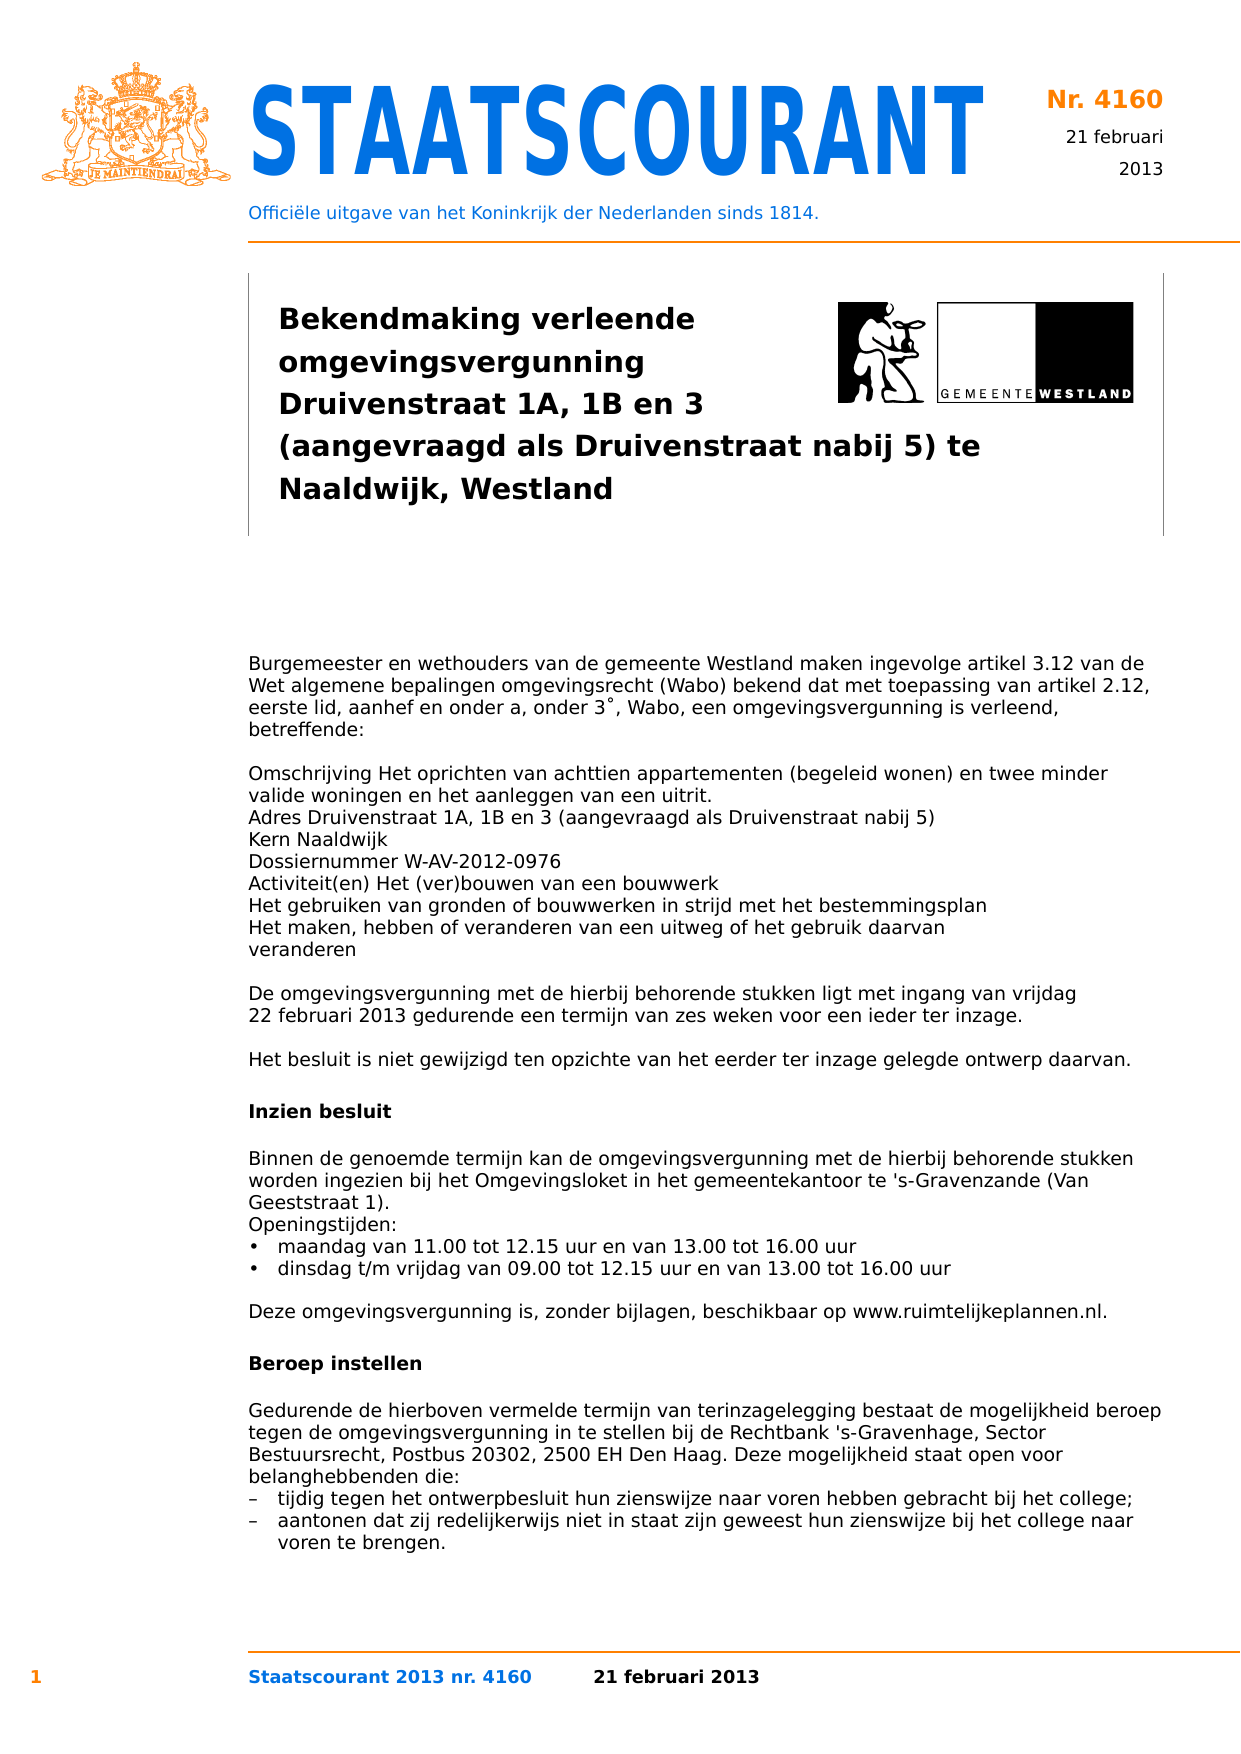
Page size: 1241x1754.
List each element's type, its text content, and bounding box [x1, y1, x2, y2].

text – tijdig tegen het ontwerpbesluit hun zienswijze naar voren hebben gebracht bij het college; [248, 1488, 1163, 1510]
text De omgevingsvergunning met de hierbij behorende stukken ligt met ingang van vrijdag 22 februari 2013 gedurende een termijn van zes weken voor een ieder ter inzage. [248, 983, 1163, 1027]
text Gedurende de hierboven vermelde termijn van terinzagelegging bestaat de mogelijkheid beroep tegen de omgevingsvergunning in te stellen bij de Rechtbank 's-Gravenhage, Sector Bestuursrecht, Postbus 20302, 2500 EH Den Haag. Deze mogelijkheid staat open voor belanghebbenden die: [248, 1400, 1163, 1488]
table_cell 2013 [998, 153, 1240, 203]
text • maandag van 11.00 tot 12.15 uur en van 13.00 tot 16.00 uur [248, 1236, 1163, 1257]
text Omschrijving Het oprichten van achttien appartementen (begeleid wonen) en twee minder valide woningen en het aanleggen van een uitrit. [248, 763, 1163, 807]
table_header [25, 62, 248, 241]
text Het gebruiken van gronden of bouwwerken in strijd met het bestemmingsplan [248, 895, 1163, 917]
text • dinsdag t/m vrijdag van 09.00 tot 12.15 uur en van 13.00 tot 16.00 uur [248, 1257, 1163, 1279]
table_header STAATSCOURANT [248, 62, 998, 203]
subtitle Bekendmaking verleende omgevingsvergunning Druivenstraat 1A, 1B en 3 (aangevraagd als Druivenstraat nabij 5) te Naaldwijk, Westland [249, 273, 1163, 536]
table_header Nr. 4160 [998, 62, 1240, 121]
subtitle Beroep instellen [248, 1353, 1163, 1375]
text veranderen [248, 939, 1163, 961]
text Binnen de genoemde termijn kan de omgevingsvergunning met de hierbij behorende stukken worden ingezien bij het Omgevingsloket in het gemeentekantoor te 's-Gravenzande (Van Geeststraat 1). [248, 1148, 1163, 1213]
text Adres Druivenstraat 1A, 1B en 3 (aangevraagd als Druivenstraat nabij 5) [248, 807, 1163, 829]
text Openingstijden: [248, 1213, 1163, 1236]
text Burgemeester en wethouders van de gemeente Westland maken ingevolge artikel 3.12 van de Wet algemene bepalingen omgevingsrecht (Wabo) bekend dat met toepassing van artikel 2.12, eerste lid, aanhef en onder a, onder 3˚, Wabo, een omgevingsvergunning is verleend, betreffende: [248, 653, 1163, 741]
text Het maken, hebben of veranderen van een uitweg of het gebruik daarvan [248, 917, 1163, 939]
picture [838, 302, 1134, 403]
text Kern Naaldwijk [248, 829, 1163, 851]
table_cell 21 februari [998, 121, 1240, 153]
table_cell Officiële uitgave van het Koninkrijk der Nederlanden sinds 1814. [248, 203, 1240, 241]
picture [41, 62, 231, 186]
text – aantonen dat zij redelijkerwijs niet in staat zijn geweest hun zienswijze bij het college naar voren te brengen. [248, 1510, 1163, 1554]
text Deze omgevingsvergunning is, zonder bijlagen, beschikbaar op www.ruimtelijkeplannen.nl. [248, 1301, 1163, 1323]
text Het besluit is niet gewijzigd ten opzichte van het eerder ter inzage gelegde ontwerp daarvan. [248, 1049, 1163, 1071]
text Dossiernummer W-AV-2012-0976 [248, 851, 1163, 873]
text Activiteit(en) Het (ver)bouwen van een bouwwerk [248, 873, 1163, 895]
subtitle Inzien besluit [248, 1101, 1163, 1123]
